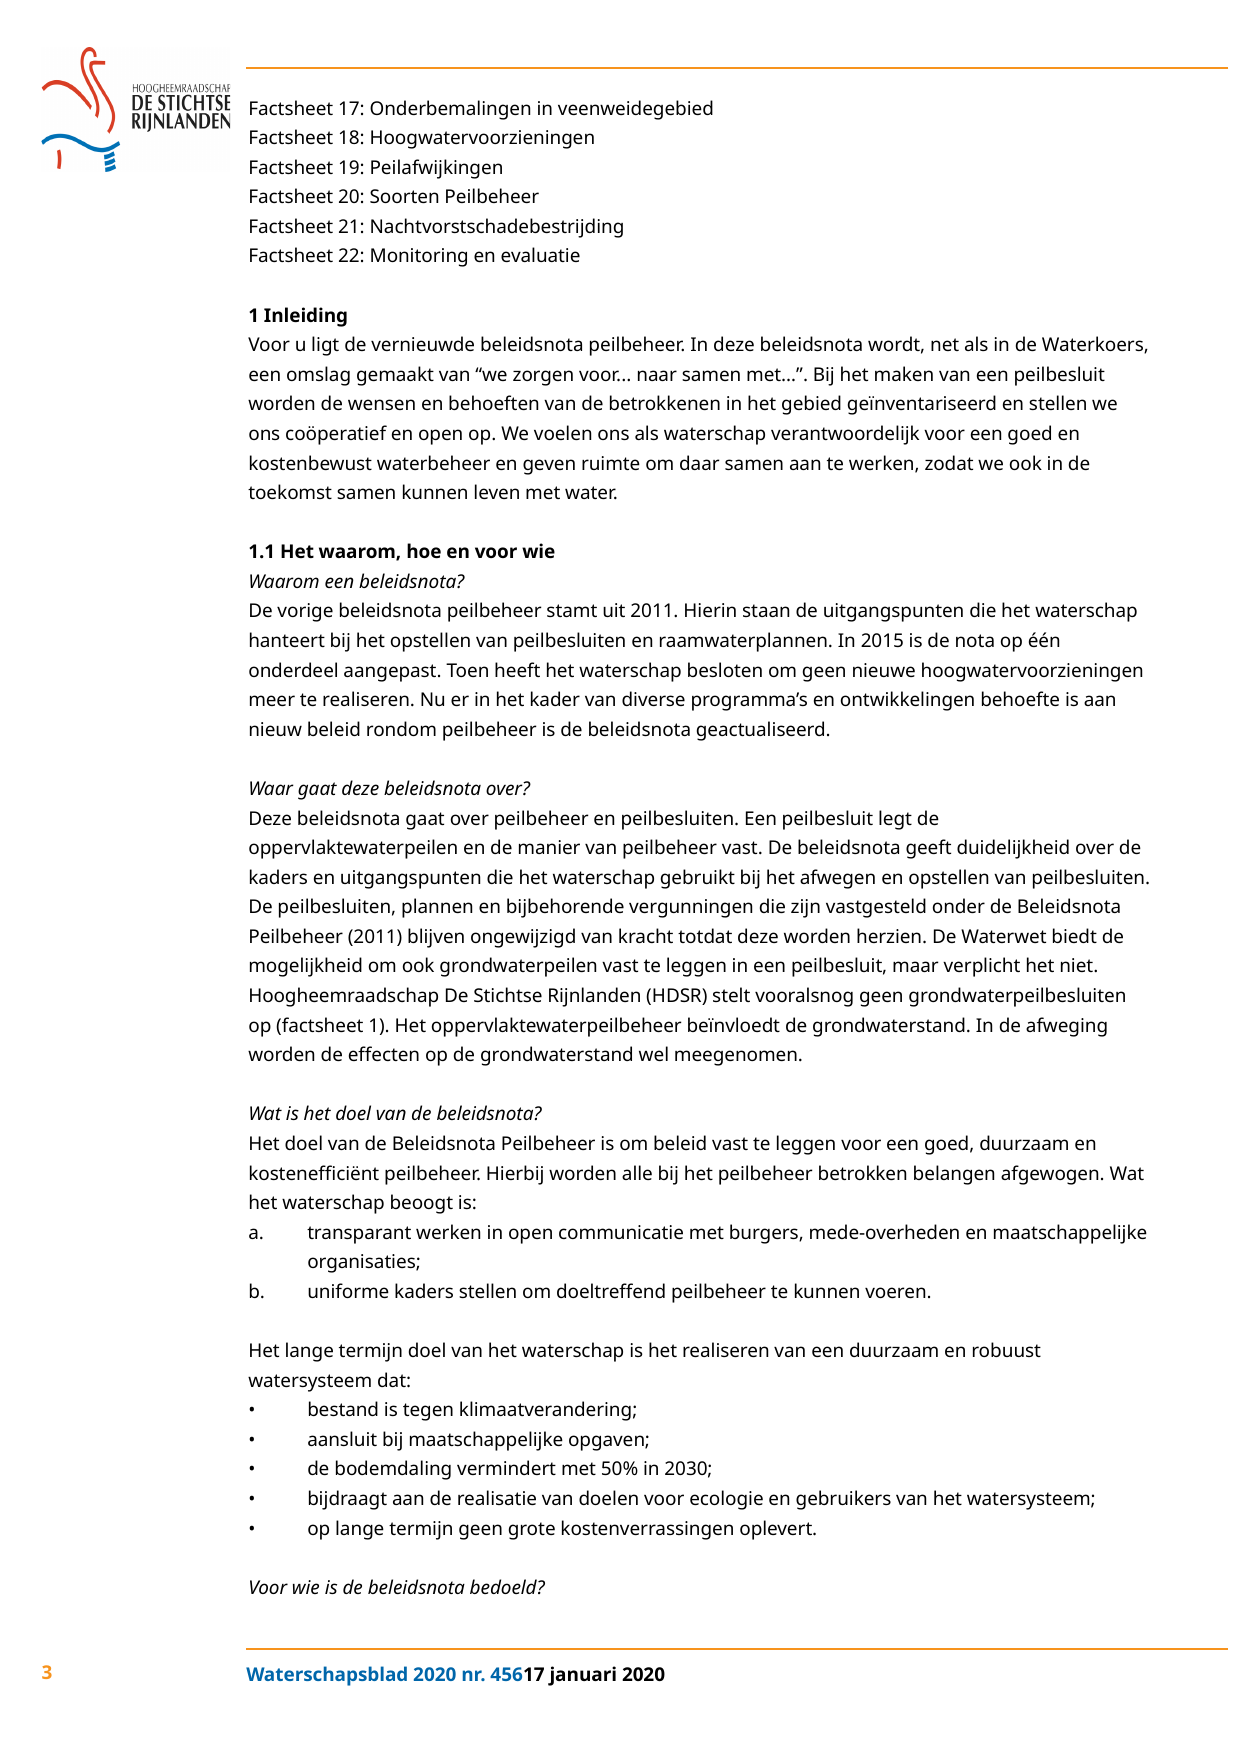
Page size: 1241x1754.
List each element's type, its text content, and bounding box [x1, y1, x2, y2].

list transparant werken in open communicatie met burgers, mede-overheden en maatschappelijke organisaties; [248, 1219, 1152, 1274]
text Factsheet 20: Soorten Peilbeheer [248, 183, 1152, 209]
text Factsheet 22: Monitoring en evaluatie [248, 243, 1152, 268]
text Het lange termijn doel van het waterschap is het realiseren van een duurzaam en robuust watersysteem dat: [248, 1337, 1152, 1393]
text Voor u ligt de vernieuwde beleidsnota peilbeheer. In deze beleidsnota wordt, net als in de Waterkoers, een omslag gemaakt van “we zorgen voor... naar samen met…”. Bij het maken van een peilbesluit worden de wensen en behoeften van de betrokkenen in het gebied geïnventariseerd en stellen we ons coöperatief en open op. We voelen ons als waterschap verantwoordelijk voor een goed en kostenbewust waterbeheer en geven ruimte om daar samen aan te werken, zodat we ook in de toekomst samen kunnen leven met water. [248, 331, 1152, 505]
text 1.1 Het waarom, hoe en voor wie [248, 538, 1152, 564]
text Factsheet 17: Onderbemalingen in veenweidegebied [248, 95, 1152, 121]
text Waar gaat deze beleidsnota over? [248, 775, 1152, 801]
text Waarom een beleidsnota? [248, 568, 1152, 594]
text Deze beleidsnota gaat over peilbeheer en peilbesluiten. Een peilbesluit legt de oppervlaktewaterpeilen en de manier van peilbeheer vast. De beleidsnota geeft duidelijkheid over de kaders en uitgangspunten die het waterschap gebruikt bij het afwegen en opstellen van peilbesluiten. De peilbesluiten, plannen en bijbehorende vergunningen die zijn vastgesteld onder de Beleidsnota Peilbeheer (2011) blijven ongewijzigd van kracht totdat deze worden herzien. De Waterwet biedt de mogelijkheid om ook grondwaterpeilen vast te leggen in een peilbesluit, maar verplicht het niet. Hoogheemraadschap De Stichtse Rijnlanden (HDSR) stelt vooralsnog geen grondwaterpeilbesluiten op (factsheet 1). Het oppervlaktewaterpeilbeheer beïnvloedt de grondwaterstand. In de afweging worden de effecten op de grondwaterstand wel meegenomen. [248, 805, 1152, 1067]
list aansluit bij maatschappelijke opgaven; [248, 1426, 1152, 1452]
text Wat is het doel van de beleidsnota? [248, 1101, 1152, 1126]
list bijdraagt aan de realisatie van doelen voor ecologie en gebruikers van het watersysteem; [248, 1485, 1152, 1511]
text Factsheet 19: Peilafwijkingen [248, 154, 1152, 180]
list de bodemdaling vermindert met 50% in 2030; [248, 1456, 1152, 1481]
text Het doel van de Beleidsnota Peilbeheer is om beleid vast te leggen voor een goed, duurzaam en kostenefficiënt peilbeheer. Hierbij worden alle bij het peilbeheer betrokken belangen afgewogen. Wat het waterschap beoogt is: [248, 1130, 1152, 1215]
text Voor wie is de beleidsnota bedoeld? [248, 1574, 1152, 1600]
text Factsheet 21: Nachtvorstschadebestrijding [248, 213, 1152, 239]
text Factsheet 18: Hoogwatervoorzieningen [248, 124, 1152, 150]
text De vorige beleidsnota peilbeheer stamt uit 2011. Hierin staan de uitgangspunten die het waterschap hanteert bij het opstellen van peilbesluiten en raamwaterplannen. In 2015 is de nota op één onderdeel aangepast. Toen heeft het waterschap besloten om geen nieuwe hoogwatervoorzieningen meer te realiseren. Nu er in het kader van diverse programma’s en ontwikkelingen behoefte is aan nieuw beleid rondom peilbeheer is de beleidsnota geactualiseerd. [248, 598, 1152, 742]
picture [41, 47, 231, 172]
list uniforme kaders stellen om doeltreffend peilbeheer te kunnen voeren. [248, 1278, 1152, 1304]
list op lange termijn geen grote kostenverrassingen oplevert. [248, 1515, 1152, 1541]
text 1 Inleiding [248, 302, 1152, 328]
list bestand is tegen klimaatverandering; [248, 1396, 1152, 1422]
